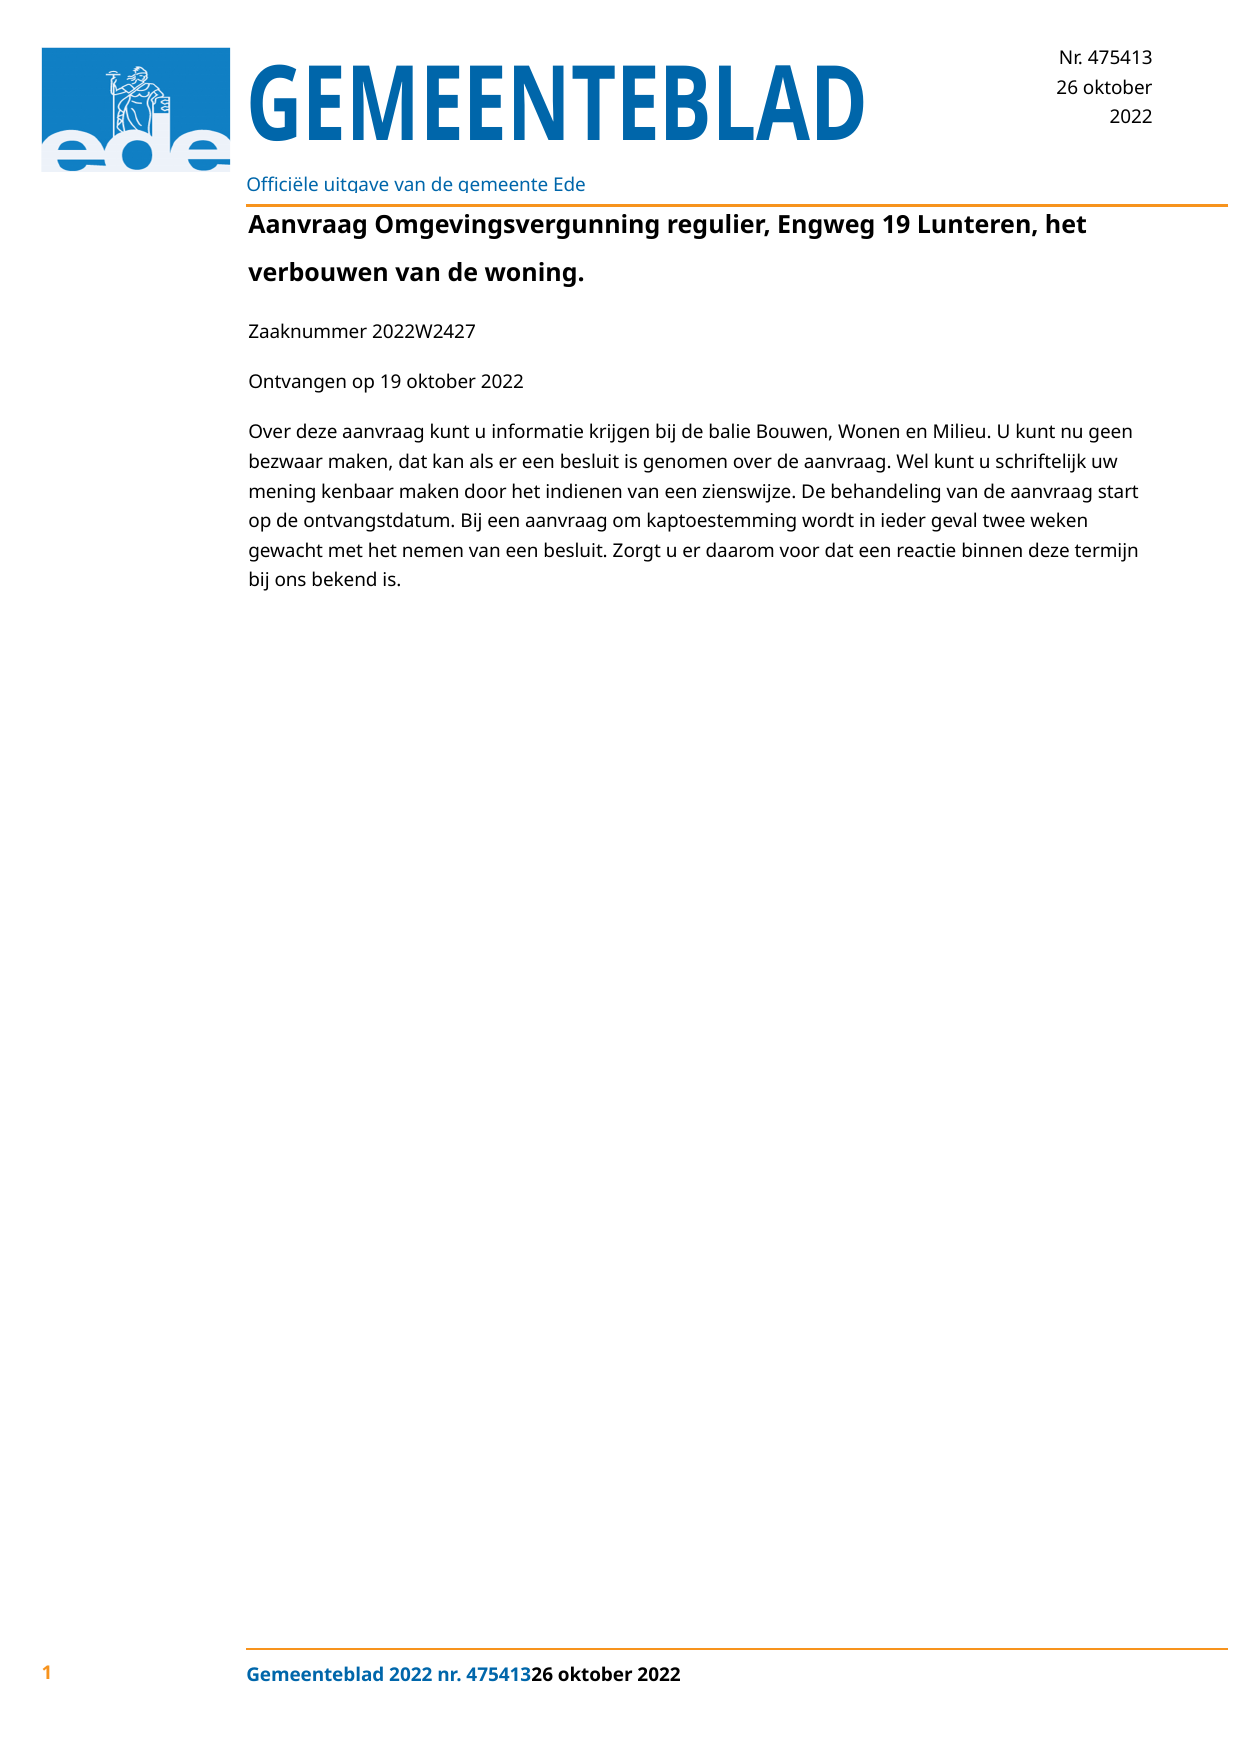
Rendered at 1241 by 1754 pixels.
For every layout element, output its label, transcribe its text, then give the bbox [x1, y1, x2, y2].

text Aanvraag Omgevingsvergunning regulier, Engweg 19 Lunteren, het verbouwen van de woning. [248, 207, 1152, 288]
text Ontvangen op 19 oktober 2022 [248, 368, 1152, 394]
picture [41, 47, 231, 172]
text Zaaknummer 2022W2427 [248, 318, 1152, 344]
text Over deze aanvraag kunt u informatie krijgen bij de balie Bouwen, Wonen en Milieu. U kunt nu geen bezwaar maken, dat kan als er een besluit is genomen over de aanvraag. Wel kunt u schriftelijk uw mening kenbaar maken door het indienen van een zienswijze. De behandeling van de aanvraag start op de ontvangstdatum. Bij een aanvraag om kaptoestemming wordt in ieder geval twee weken gewacht met het nemen van een besluit. Zorgt u er daarom voor dat een reactie binnen deze termijn bij ons bekend is. [248, 419, 1152, 592]
